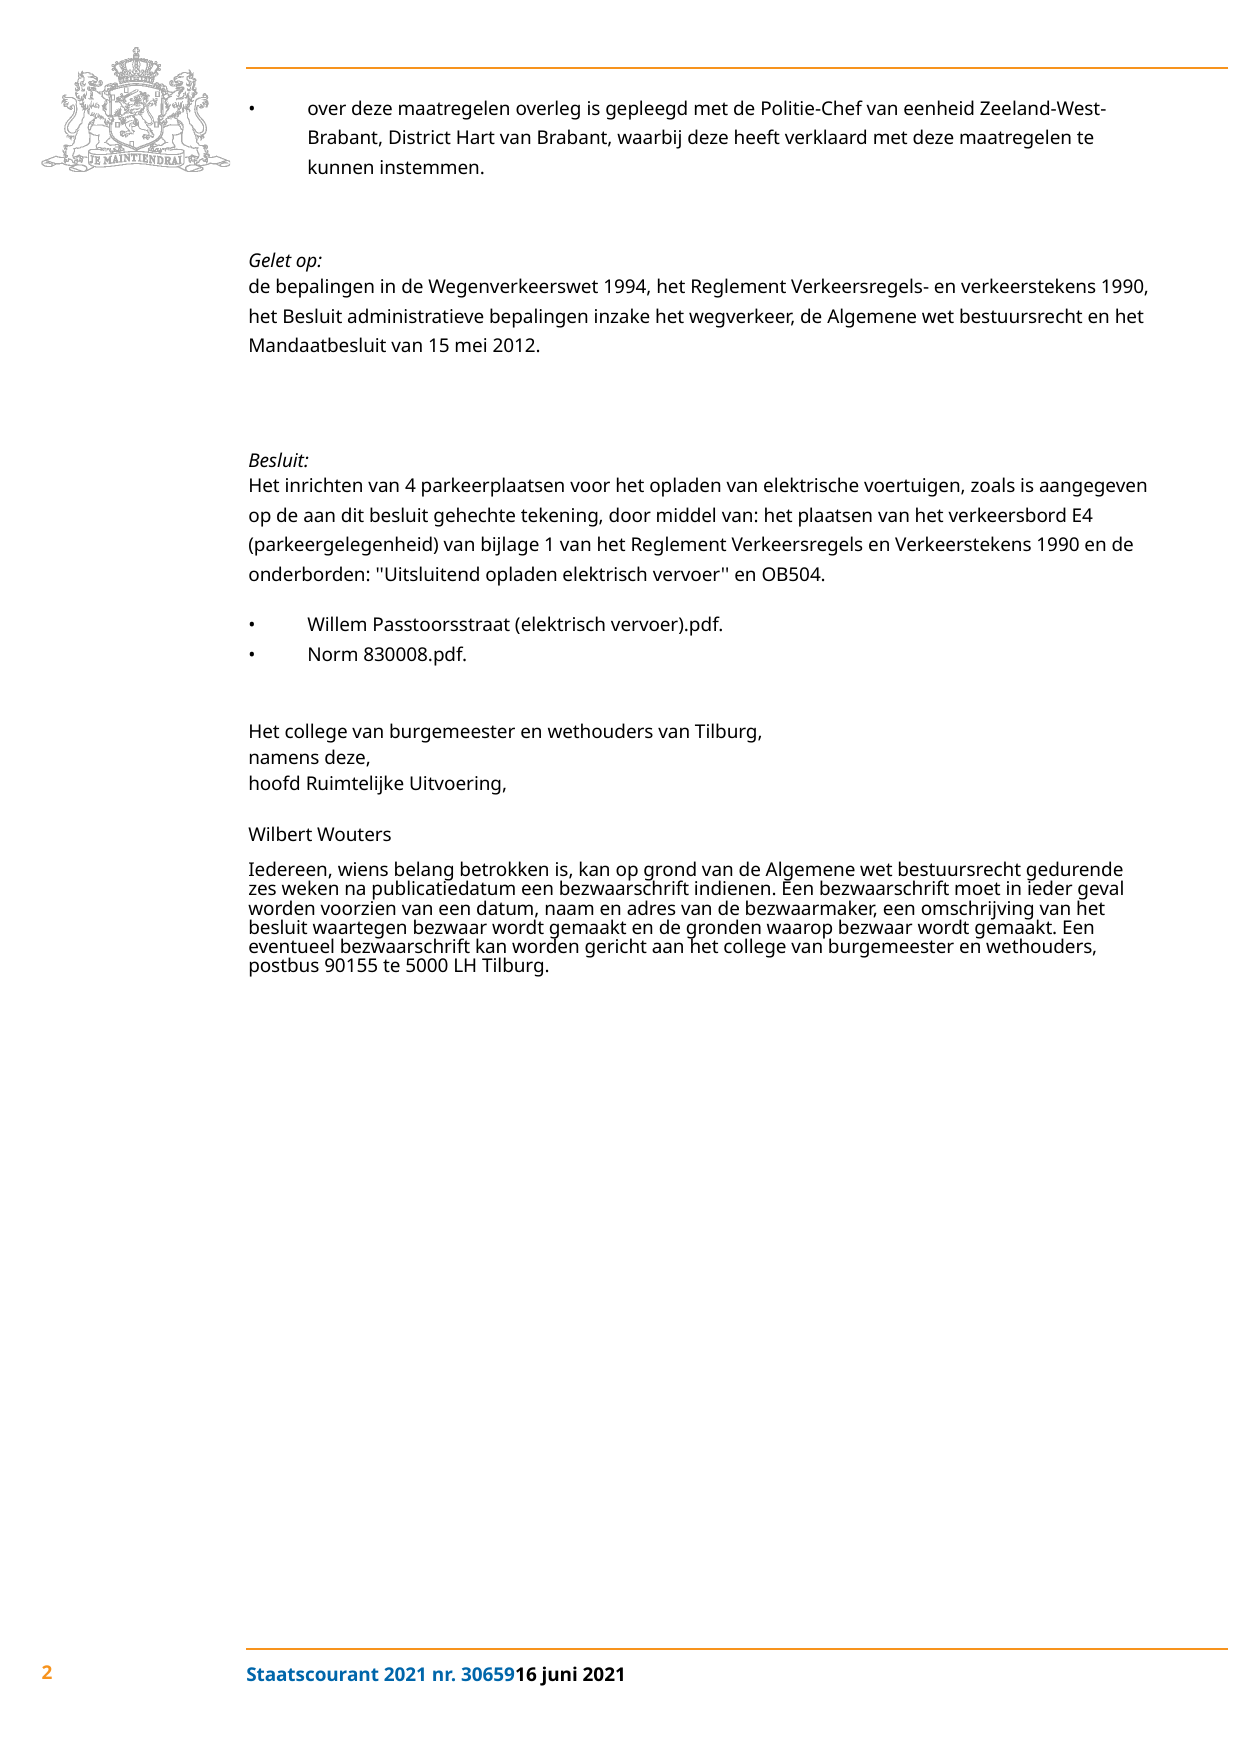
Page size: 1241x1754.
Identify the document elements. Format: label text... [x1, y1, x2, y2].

text de bepalingen in de Wegenverkeerswet 1994, het Reglement Verkeersregels- en verkeerstekens 1990, het Besluit administratieve bepalingen inzake het wegverkeer, de Algemene wet bestuursrecht en het Mandaatbesluit van 15 mei 2012. [248, 273, 1152, 358]
text Iedereen, wiens belang betrokken is, kan op grond van de Algemene wet bestuursrecht gedurende zes weken na publicatiedatum een bezwaarschrift indienen. Een bezwaarschrift moet in ieder geval worden voorzien van een datum, naam en adres van de bezwaarmaker, een omschrijving van het besluit waartegen bezwaar wordt gemaakt en de gronden waarop bezwaar wordt gemaakt. Een eventueel bezwaarschrift kan worden gericht aan het college van burgemeester en wethouders, postbus 90155 te 5000 LH Tilburg. [248, 861, 1152, 977]
picture [41, 47, 231, 172]
text Het inrichten van 4 parkeerplaatsen voor het opladen van elektrische voertuigen, zoals is aangegeven op de aan dit besluit gehechte tekening, door middel van: het plaatsen van het verkeersbord E4 (parkeergelegenheid) van bijlage 1 van het Reglement Verkeersregels en Verkeerstekens 1990 en de onderborden: ''Uitsluitend opladen elektrisch vervoer'' en OB504. [248, 472, 1152, 587]
text hoofd Ruimtelijke Uitvoering, [248, 770, 1152, 796]
text Gelet op: [248, 247, 1152, 273]
text namens deze, [248, 744, 1152, 770]
text Besluit: [248, 447, 1152, 472]
list Norm 830008.pdf. [248, 641, 1152, 667]
list over deze maatregelen overleg is gepleegd met de Politie-Chef van eenheid Zeeland-West-Brabant, District Hart van Brabant, waarbij deze heeft verklaard met deze maatregelen te kunnen instemmen. [248, 95, 1152, 180]
list Willem Passtoorsstraat (elektrisch vervoer).pdf. [248, 612, 1152, 637]
text Het college van burgemeester en wethouders van Tilburg, [248, 719, 1152, 744]
text Wilbert Wouters [248, 822, 1152, 847]
